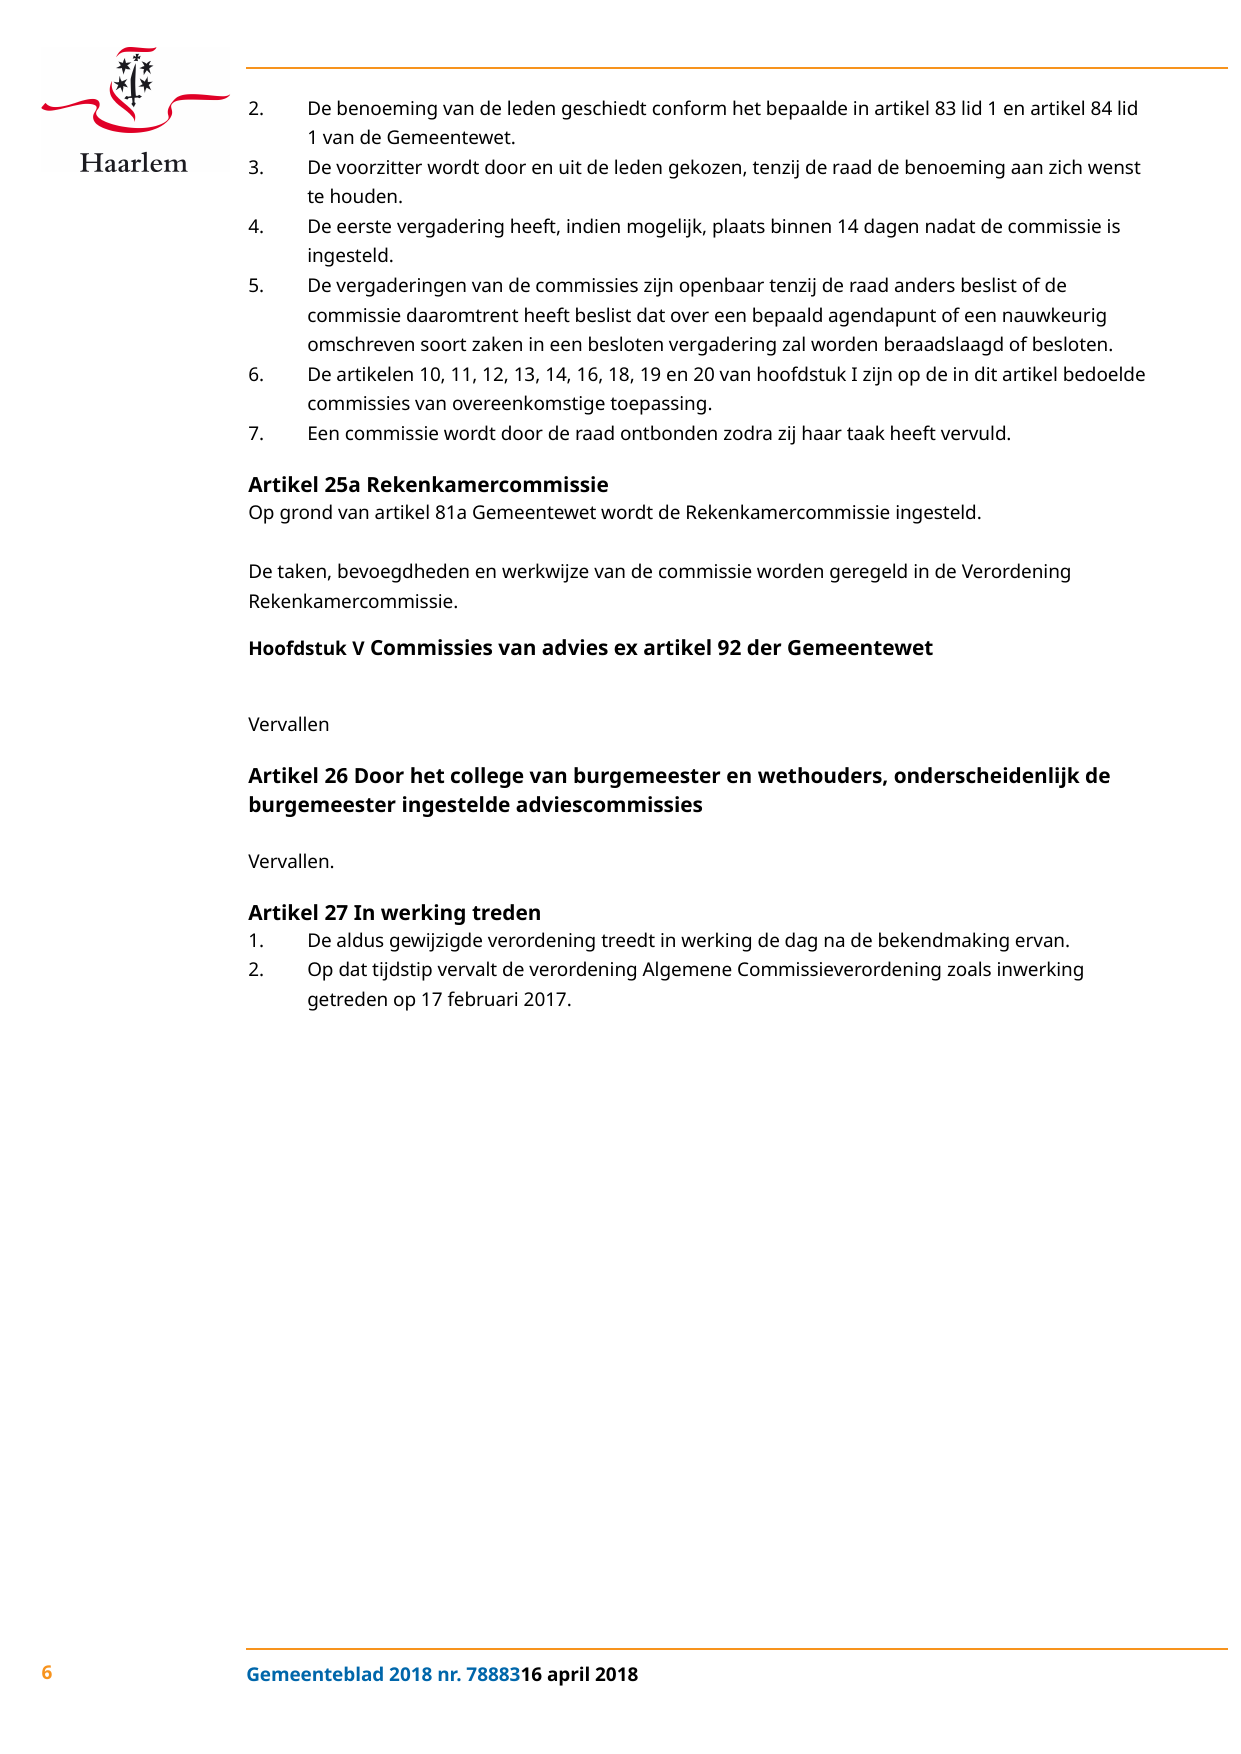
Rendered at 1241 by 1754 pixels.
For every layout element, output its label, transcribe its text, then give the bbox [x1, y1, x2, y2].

list De aldus gewijzigde verordening treedt in werking de dag na de bekendmaking ervan. [248, 927, 1152, 953]
list De eerste vergadering heeft, indien mogelijk, plaats binnen 14 dagen nadat de commissie is ingesteld. [248, 213, 1152, 268]
text Op grond van artikel 81a Gemeentewet wordt de Rekenkamercommissie ingesteld. [248, 499, 1152, 525]
text Artikel 26 Door het college van burgemeester en wethouders, onderscheidenlijk de burgemeester ingestelde adviescommissies [248, 762, 1152, 818]
text Artikel 27 In werking treden [248, 898, 1152, 927]
text Artikel 25a Rekenkamercommissie [248, 471, 1152, 499]
list Een commissie wordt door de raad ontbonden zodra zij haar taak heeft vervuld. [248, 420, 1152, 446]
list De artikelen 10, 11, 12, 13, 14, 16, 18, 19 en 20 van hoofdstuk I zijn op de in dit artikel bedoelde commissies van overeenkomstige toepassing. [248, 361, 1152, 416]
list Op dat tijdstip vervalt de verordening Algemene Commissieverordening zoals inwerking getreden op 17 februari 2017. [248, 956, 1152, 1012]
picture [41, 47, 231, 172]
list De voorzitter wordt door en uit de leden gekozen, tenzij de raad de benoeming aan zich wenst te houden. [248, 154, 1152, 209]
list De benoeming van de leden geschiedt conform het bepaalde in artikel 83 lid 1 en artikel 84 lid 1 van de Gemeentewet. [248, 95, 1152, 150]
text Vervallen [248, 711, 1152, 737]
text Vervallen. [248, 848, 1152, 874]
text De taken, bevoegdheden en werkwijze van de commissie worden geregeld in de Verordening Rekenkamercommissie. [248, 558, 1152, 613]
list De vergaderingen van de commissies zijn openbaar tenzij de raad anders beslist of de commissie daaromtrent heeft beslist dat over een bepaald agendapunt of een nauwkeurig omschreven soort zaken in een besloten vergadering zal worden beraadslaagd of besloten. [248, 272, 1152, 357]
text Hoofdstuk V Commissies van advies ex artikel 92 der Gemeentewet [248, 633, 1152, 662]
